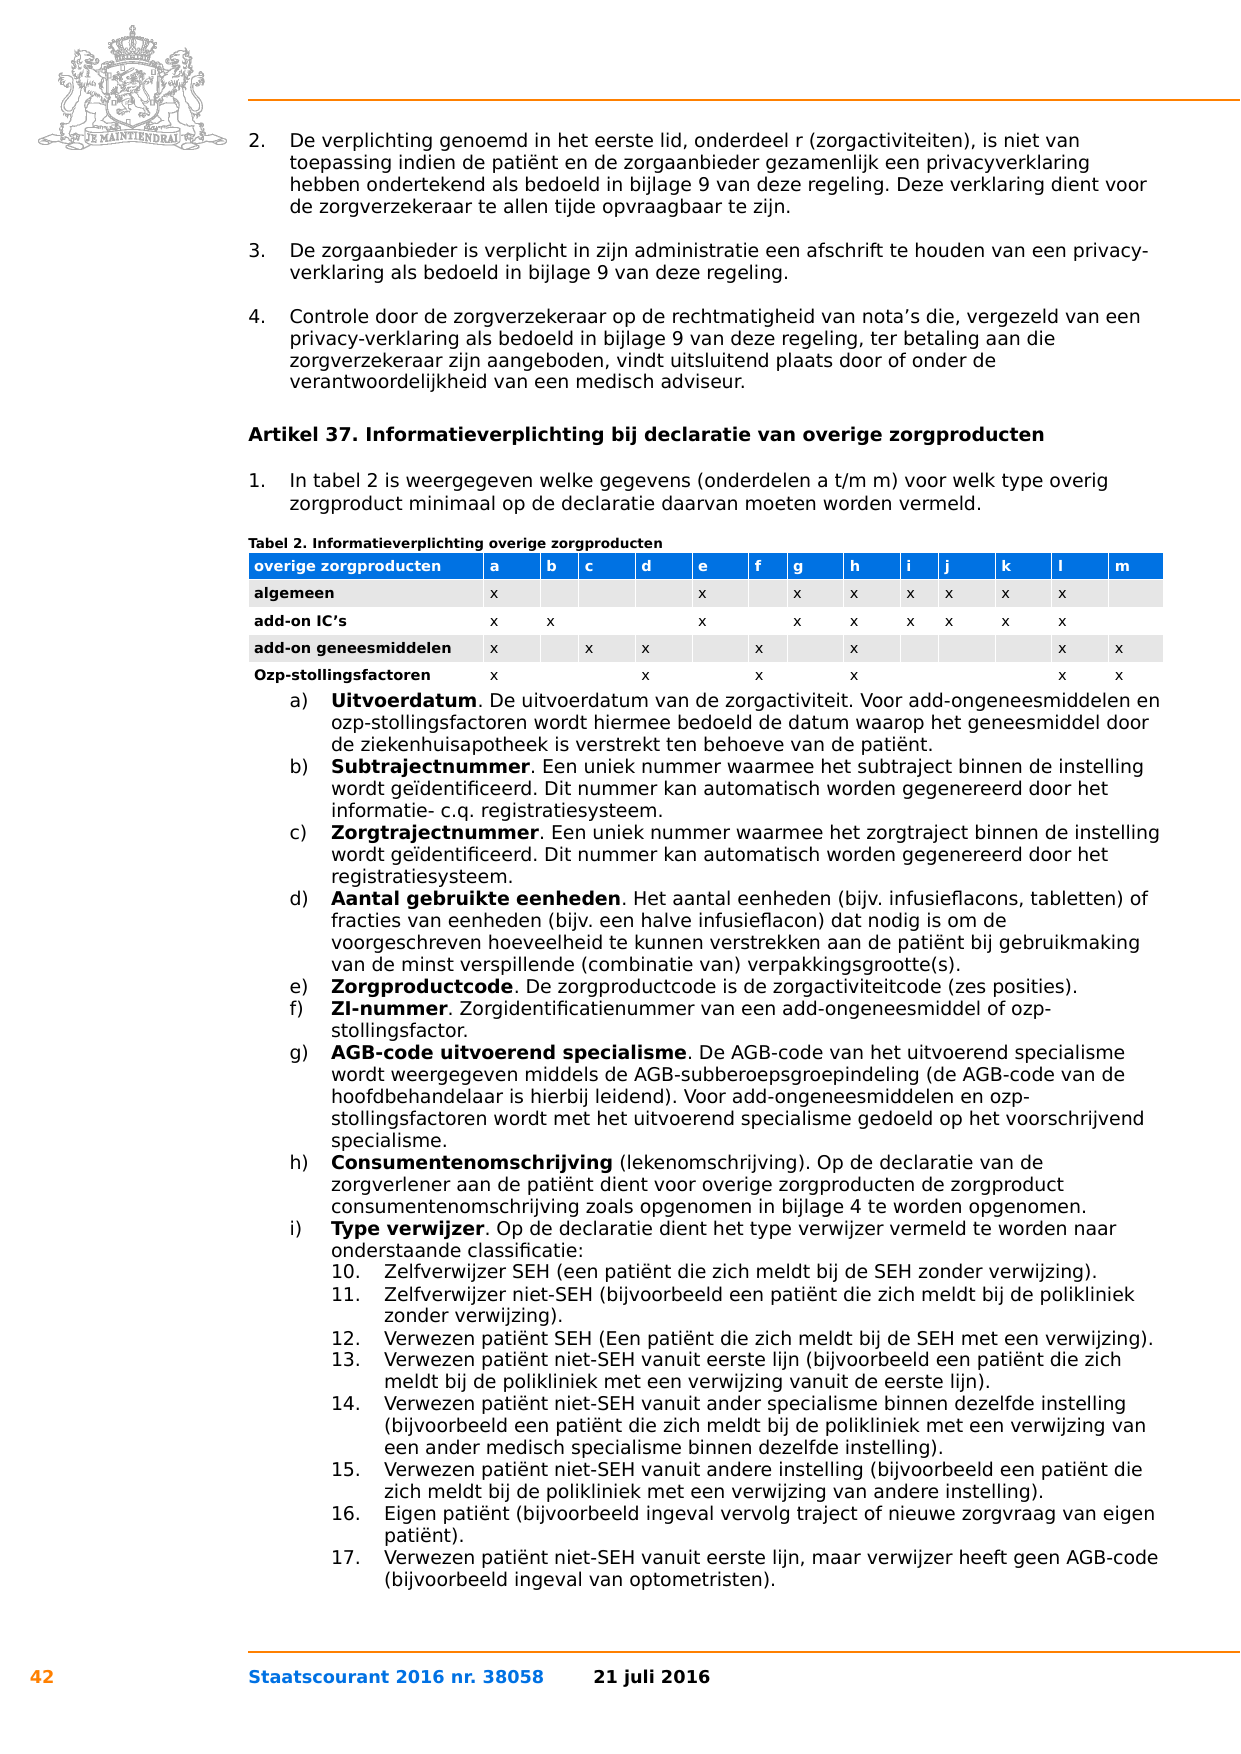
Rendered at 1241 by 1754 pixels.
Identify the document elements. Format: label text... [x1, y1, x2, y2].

table_cell [939, 635, 995, 662]
table_header Tabel 2. Informatieverplichting overige zorgproducten [248, 536, 1163, 552]
subtitle Artikel 37. Informatieverplichting bij declaratie van overige zorgproducten [248, 423, 1163, 445]
table_cell x [788, 580, 843, 607]
table_cell x [693, 580, 748, 607]
text g) AGB-code uitvoerend specialisme. De AGB-code van het uitvoerend specialisme wordt weergegeven middels de AGB-subberoepsgroepindeling (de AGB-code van de hoofdbehandelaar is hierbij leidend). Voor add-ongeneesmiddelen en ozp-stollingsfactoren wordt met het uitvoerend specialisme gedoeld op het voorschrijvend specialisme. [289, 1042, 1163, 1152]
table_cell [1109, 608, 1163, 634]
table_cell x [844, 635, 900, 662]
table_cell c [579, 553, 635, 579]
table_cell x [844, 608, 900, 634]
text 15. Verwezen patiënt niet-SEH vanuit andere instelling (bijvoorbeeld een patiënt die zich meldt bij de polikliniek met een verwijzing van andere instelling). [331, 1459, 1163, 1503]
table_cell [693, 635, 748, 662]
table_cell [901, 635, 938, 662]
table_cell m [1109, 553, 1163, 579]
table_cell Ozp-stollingsfactoren [249, 663, 483, 689]
table_cell x [901, 608, 938, 634]
text f) ZI-nummer. Zorgidentificatienummer van een add-ongeneesmiddel of ozp-stollingsfactor. [289, 998, 1163, 1042]
text 16. Eigen patiënt (bijvoorbeeld ingeval vervolg traject of nieuwe zorgvraag van eigen patiënt). [331, 1503, 1163, 1547]
table_cell x [996, 608, 1051, 634]
table_cell x [1052, 580, 1108, 607]
table_cell [579, 608, 635, 634]
table_cell x [996, 580, 1051, 607]
table_cell x [844, 580, 900, 607]
text 3. De zorgaanbieder is verplicht in zijn administratie een afschrift te houden van een privacy-verklaring als bedoeld in bijlage 9 van deze regeling. [248, 240, 1163, 284]
table_cell [749, 580, 787, 607]
text c) Zorgtrajectnummer. Een uniek nummer waarmee het zorgtraject binnen de instelling wordt geïdentificeerd. Dit nummer kan automatisch worden gegenereerd door het registratiesysteem. [289, 822, 1163, 888]
table_cell x [1109, 663, 1163, 689]
table_cell [579, 580, 635, 607]
text 4. Controle door de zorgverzekeraar op de rechtmatigheid van nota’s die, vergezeld van een privacy-verklaring als bedoeld in bijlage 9 van deze regeling, ter betaling aan die zorgverzekeraar zijn aangeboden, vindt uitsluitend plaats door of onder de verantwoordelijkheid van een medisch adviseur. [248, 306, 1163, 393]
text 13. Verwezen patiënt niet-SEH vanuit eerste lijn (bijvoorbeeld een patiënt die zich meldt bij de polikliniek met een verwijzing vanuit de eerste lijn). [331, 1349, 1163, 1393]
table_cell [636, 580, 692, 607]
table_cell x [484, 635, 540, 662]
table_cell [788, 663, 843, 689]
table_cell x [939, 608, 995, 634]
table_cell d [636, 553, 692, 579]
table_cell x [484, 608, 540, 634]
table_cell x [901, 580, 938, 607]
table_cell x [939, 580, 995, 607]
text 11. Zelfverwijzer niet-SEH (bijvoorbeeld een patiënt die zich meldt bij de polikliniek zonder verwijzing). [331, 1283, 1163, 1327]
table_cell [541, 635, 578, 662]
table_cell [541, 580, 578, 607]
table_cell [901, 663, 938, 689]
text a) Uitvoerdatum. De uitvoerdatum van de zorgactiviteit. Voor add-ongeneesmiddelen en ozp-stollingsfactoren wordt hiermee bedoeld de datum waarop het geneesmiddel door de ziekenhuisapotheek is verstrekt ten behoeve van de patiënt. [289, 690, 1163, 756]
table_cell [749, 608, 787, 634]
table_cell g [788, 553, 843, 579]
table_cell algemeen [249, 580, 483, 607]
table_cell x [749, 663, 787, 689]
table_cell [996, 635, 1051, 662]
text i) Type verwijzer. Op de declaratie dient het type verwijzer vermeld te worden naar onderstaande classificatie: [289, 1217, 1163, 1261]
table_cell [693, 663, 748, 689]
table_cell x [579, 635, 635, 662]
table_cell x [693, 608, 748, 634]
table_cell x [484, 580, 540, 607]
table_cell x [1052, 608, 1108, 634]
table_cell j [939, 553, 995, 579]
table_cell overige zorgproducten [249, 553, 483, 579]
table_cell x [788, 608, 843, 634]
table_cell [939, 663, 995, 689]
table_cell x [636, 663, 692, 689]
text 2. De verplichting genoemd in het eerste lid, onderdeel r (zorgactiviteiten), is niet van toepassing indien de patiënt en de zorgaanbieder gezamenlijk een privacyverklaring hebben ondertekend als bedoeld in bijlage 9 van deze regeling. Deze verklaring dient voor de zorgverzekeraar te allen tijde opvraagbaar te zijn. [248, 130, 1163, 218]
table_cell b [541, 553, 578, 579]
text 14. Verwezen patiënt niet-SEH vanuit ander specialisme binnen dezelfde instelling (bijvoorbeeld een patiënt die zich meldt bij de polikliniek met een verwijzing van een ander medisch specialisme binnen dezelfde instelling). [331, 1393, 1163, 1459]
table_cell x [484, 663, 540, 689]
table_cell x [749, 635, 787, 662]
table_cell l [1052, 553, 1108, 579]
table_cell [1109, 580, 1163, 607]
table_cell add-on IC’s [249, 608, 483, 634]
table_cell f [749, 553, 787, 579]
table_cell x [1052, 663, 1108, 689]
text e) Zorgproductcode. De zorgproductcode is de zorgactiviteitcode (zes posities). [289, 976, 1163, 998]
table_cell x [636, 635, 692, 662]
table_cell [541, 663, 578, 689]
text b) Subtrajectnummer. Een uniek nummer waarmee het subtraject binnen de instelling wordt geïdentificeerd. Dit nummer kan automatisch worden gegenereerd door het informatie- c.q. registratiesysteem. [289, 756, 1163, 822]
table_cell [579, 663, 635, 689]
text 10. Zelfverwijzer SEH (een patiënt die zich meldt bij de SEH zonder verwijzing). [331, 1261, 1163, 1283]
picture [38, 25, 227, 150]
table_cell add-on geneesmiddelen [249, 635, 483, 662]
table_cell h [844, 553, 900, 579]
text 17. Verwezen patiënt niet-SEH vanuit eerste lijn, maar verwijzer heeft geen AGB-code (bijvoorbeeld ingeval van optometristen). [331, 1547, 1163, 1591]
text 1. In tabel 2 is weergegeven welke gegevens (onderdelen a t/m m) voor welk type overig zorgproduct minimaal op de declaratie daarvan moeten worden vermeld. [248, 470, 1163, 514]
table_cell [636, 608, 692, 634]
table_cell e [693, 553, 748, 579]
table_cell x [1109, 635, 1163, 662]
table_cell x [1052, 635, 1108, 662]
table_cell [788, 635, 843, 662]
table_cell a [484, 553, 540, 579]
text d) Aantal gebruikte eenheden. Het aantal eenheden (bijv. infusieflacons, tabletten) of fracties van eenheden (bijv. een halve infusieflacon) dat nodig is om de voorgeschreven hoeveelheid te kunnen verstrekken aan de patiënt bij gebruikmaking van de minst verspillende (combinatie van) verpakkingsgrootte(s). [289, 888, 1163, 976]
table_cell i [901, 553, 938, 579]
table_cell x [844, 663, 900, 689]
text h) Consumentenomschrijving (lekenomschrijving). Op de declaratie van de zorgverlener aan de patiënt dient voor overige zorgproducten de zorgproduct consumentenomschrijving zoals opgenomen in bijlage 4 te worden opgenomen. [289, 1152, 1163, 1217]
text 12. Verwezen patiënt SEH (Een patiënt die zich meldt bij de SEH met een verwijzing). [331, 1327, 1163, 1349]
table_cell x [541, 608, 578, 634]
table_cell [996, 663, 1051, 689]
table_cell k [996, 553, 1051, 579]
